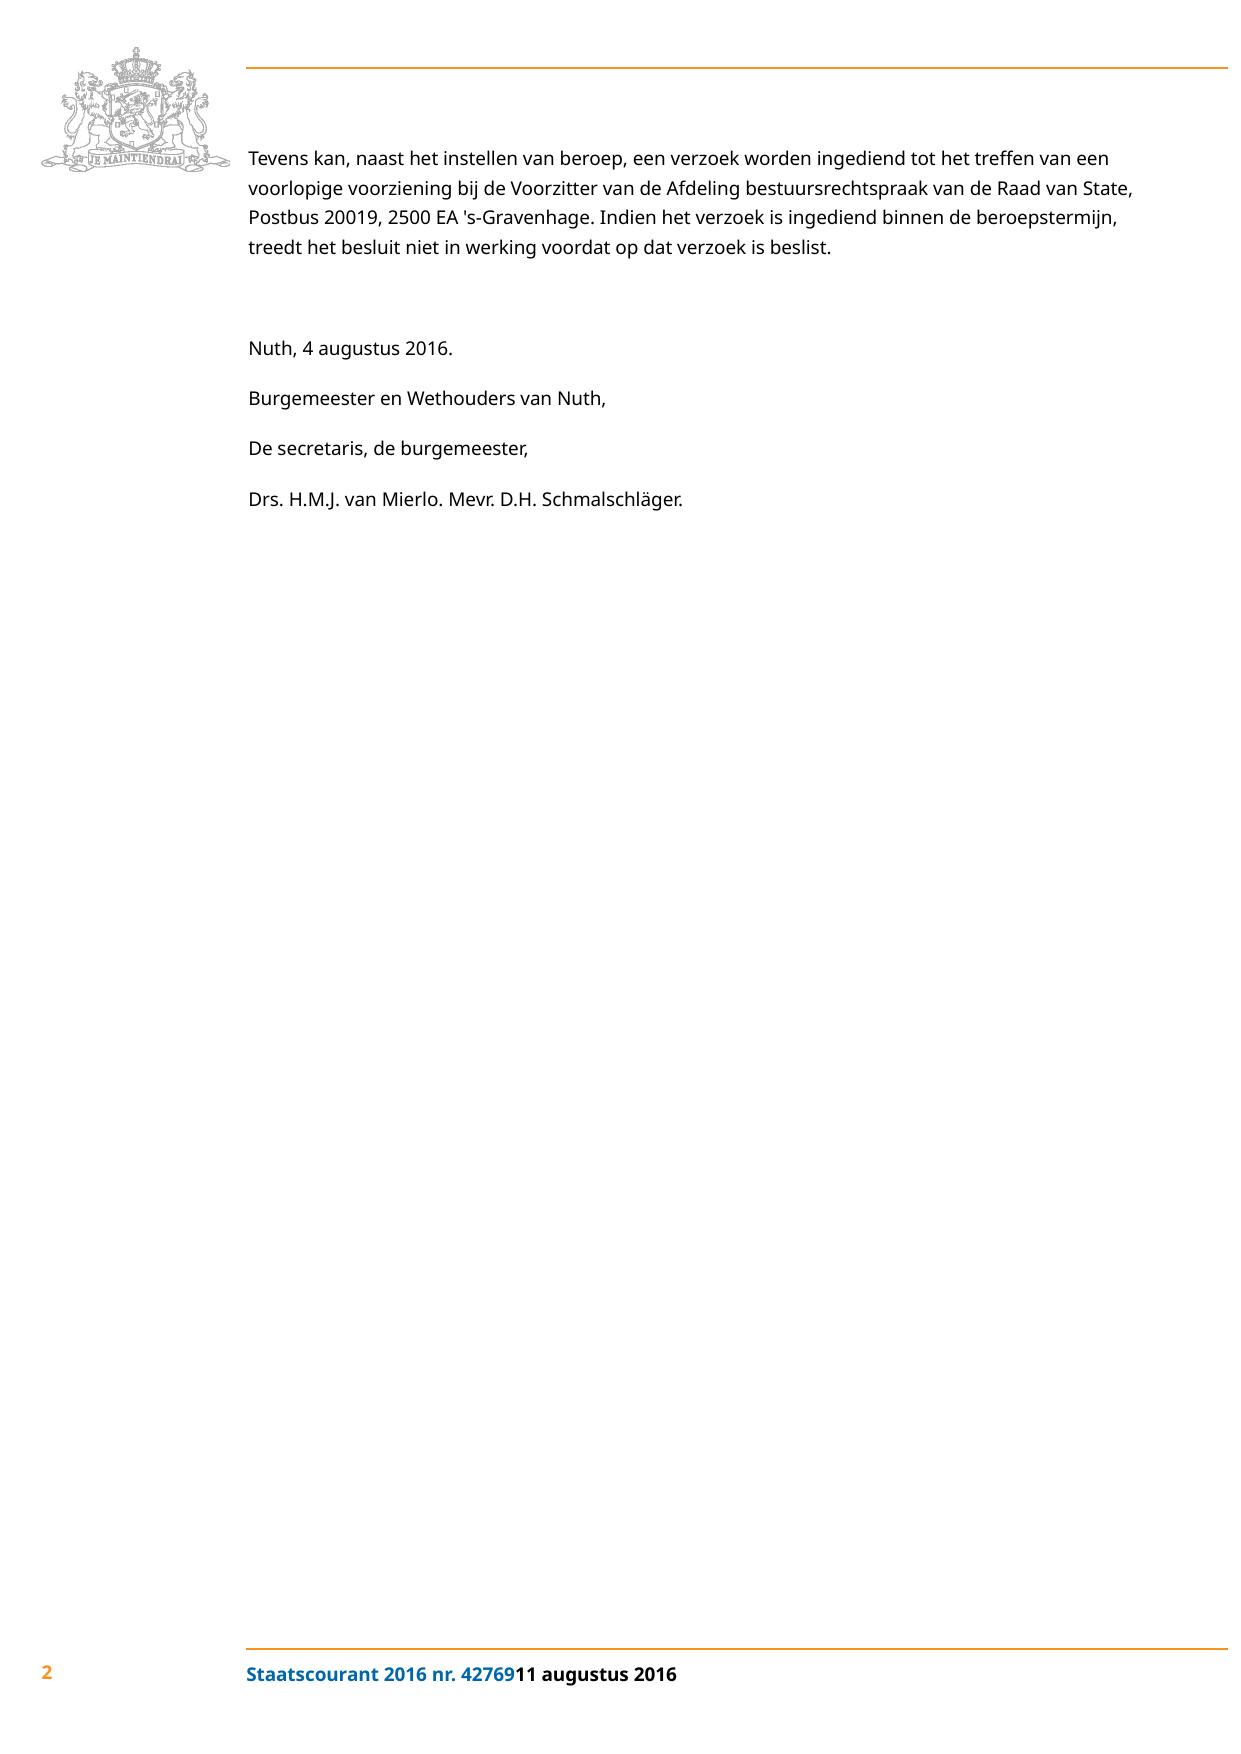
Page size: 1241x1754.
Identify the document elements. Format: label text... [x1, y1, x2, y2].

text Tevens kan, naast het instellen van beroep, een verzoek worden ingediend tot het treffen van een voorlopige voorziening bij de Voorzitter van de Afdeling bestuursrechtspraak van de Raad van State, Postbus 20019, 2500 EA 's-Gravenhage. Indien het verzoek is ingediend binnen de beroepstermijn, treedt het besluit niet in werking voordat op dat verzoek is beslist. [248, 145, 1152, 260]
text De secretaris, de burgemeester, [248, 436, 1152, 461]
text Drs. H.M.J. van Mierlo. Mevr. D.H. Schmalschläger. [248, 486, 1152, 512]
picture [41, 47, 231, 172]
text Nuth, 4 augustus 2016. [248, 335, 1152, 361]
text Burgemeester en Wethouders van Nuth, [248, 385, 1152, 411]
